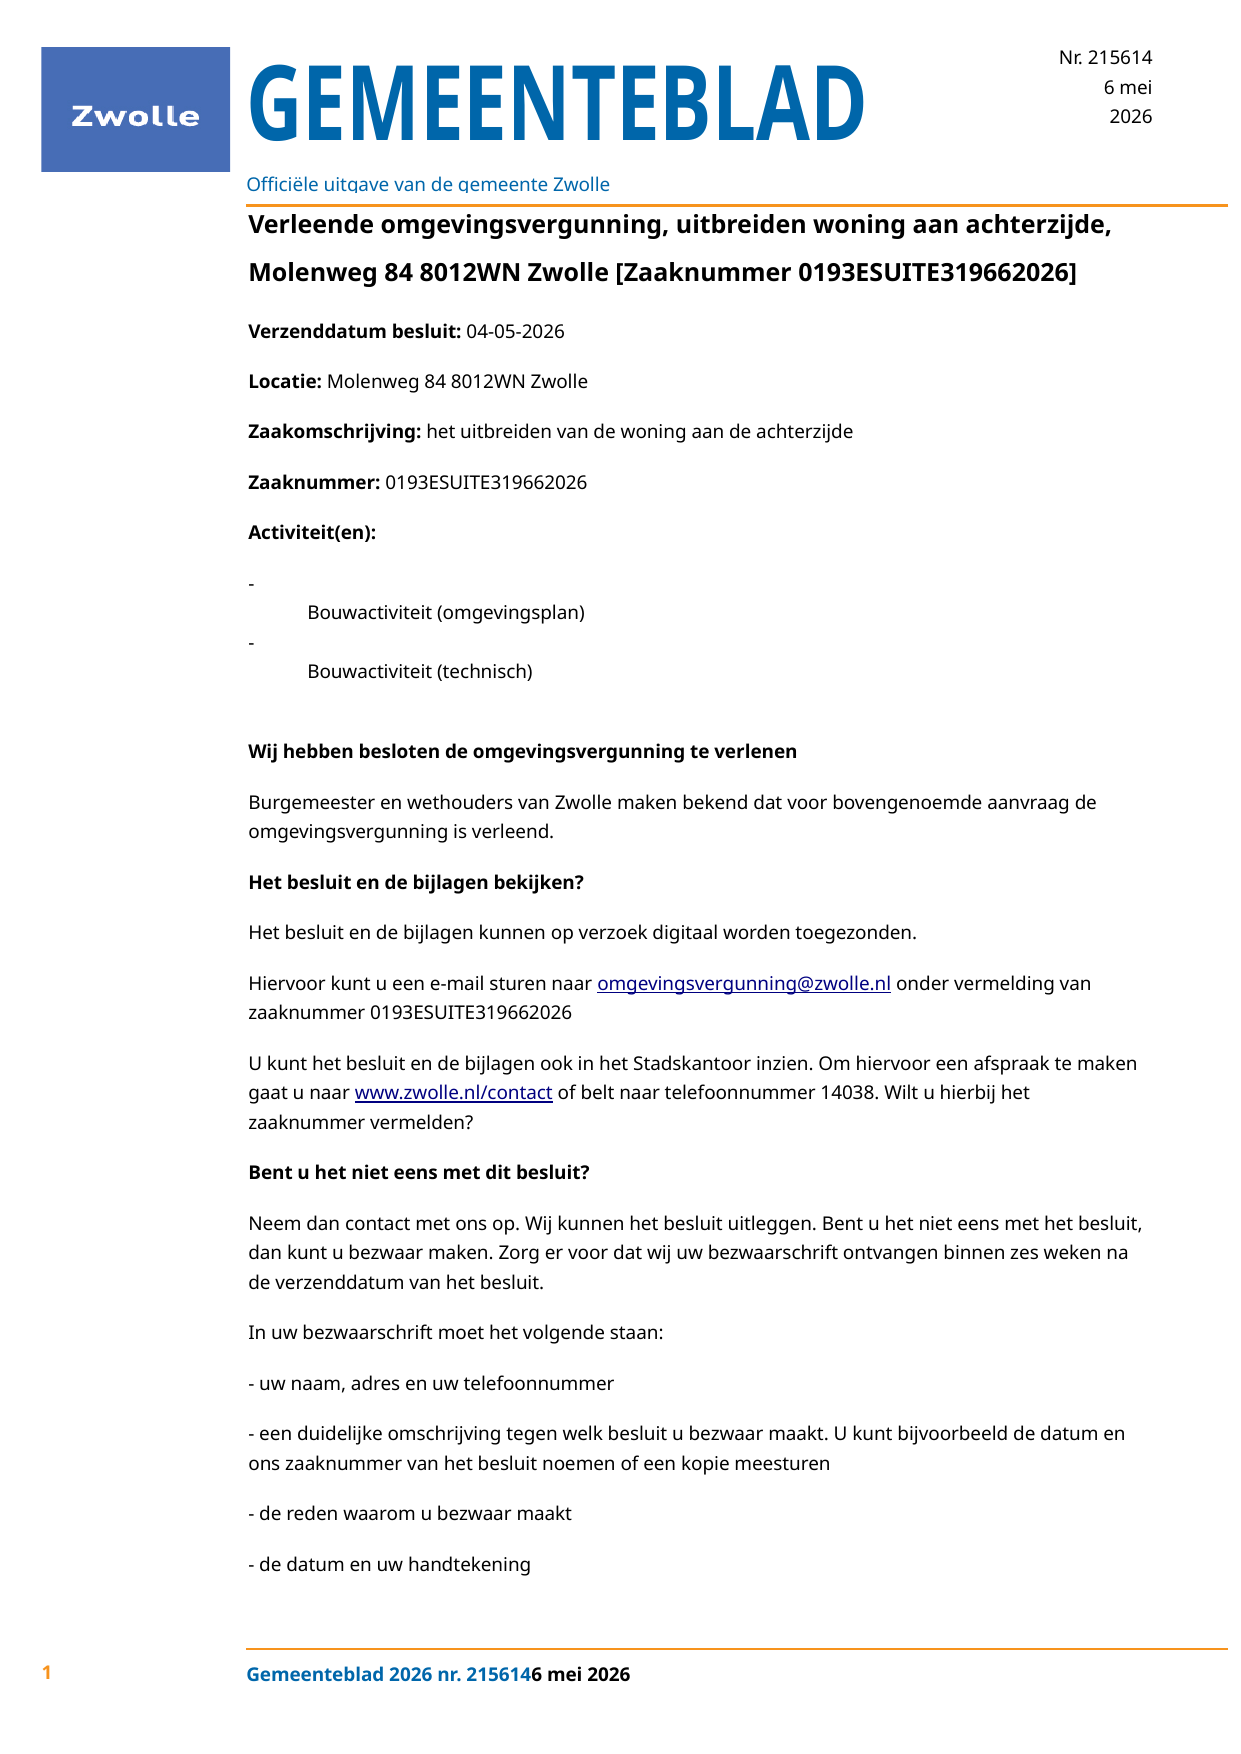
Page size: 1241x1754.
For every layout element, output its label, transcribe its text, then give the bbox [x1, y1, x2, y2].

text Hiervoor kunt u een e-mail sturen naar omgevingsvergunning@zwolle.nl onder vermelding van zaaknummer 0193ESUITE319662026 [248, 970, 1152, 1025]
text Verleende omgevingsvergunning, uitbreiden woning aan achterzijde, Molenweg 84 8012WN Zwolle [Zaaknummer 0193ESUITE319662026] [248, 207, 1152, 288]
text Het besluit en de bijlagen bekijken? [248, 869, 1152, 895]
text Bent u het niet eens met dit besluit? [248, 1159, 1152, 1185]
text Zaakomschrijving: het uitbreiden van de woning aan de achterzijde [248, 419, 1152, 444]
list Bouwactiviteit (omgevingsplan) [248, 599, 1152, 625]
text Het besluit en de bijlagen kunnen op verzoek digitaal worden toegezonden. [248, 919, 1152, 945]
text - uw naam, adres en uw telefoonnummer [248, 1370, 1152, 1396]
text Locatie: Molenweg 84 8012WN Zwolle [248, 368, 1152, 394]
text Zaaknummer: 0193ESUITE319662026 [248, 469, 1152, 495]
text Verzenddatum besluit: 04-05-2026 [248, 318, 1152, 344]
text - een duidelijke omschrijving tegen welk besluit u bezwaar maakt. U kunt bijvoorbeeld de datum en ons zaaknummer van het besluit noemen of een kopie meesturen [248, 1420, 1152, 1476]
text - de reden waarom u bezwaar maakt [248, 1500, 1152, 1526]
text Wij hebben besloten de omgevingsvergunning te verlenen [248, 739, 1152, 764]
text Neem dan contact met ons op. Wij kunnen het besluit uitleggen. Bent u het niet eens met het besluit, dan kunt u bezwaar maken. Zorg er voor dat wij uw bezwaarschrift ontvangen binnen zes weken na de verzenddatum van het besluit. [248, 1210, 1152, 1295]
text U kunt het besluit en de bijlagen ook in het Stadskantoor inzien. Om hiervoor een afspraak te maken gaat u naar www.zwolle.nl/contact of belt naar telefoonnummer 14038. Wilt u hierbij het zaaknummer vermelden? [248, 1050, 1152, 1135]
text In uw bezwaarschrift moet het volgende staan: [248, 1319, 1152, 1345]
list Bouwactiviteit (technisch) [248, 659, 1152, 684]
text - de datum en uw handtekening [248, 1551, 1152, 1577]
picture [41, 47, 231, 172]
text Activiteit(en): [248, 519, 1152, 545]
text Burgemeester en wethouders van Zwolle maken bekend dat voor bovengenoemde aanvraag de omgevingsvergunning is verleend. [248, 789, 1152, 844]
